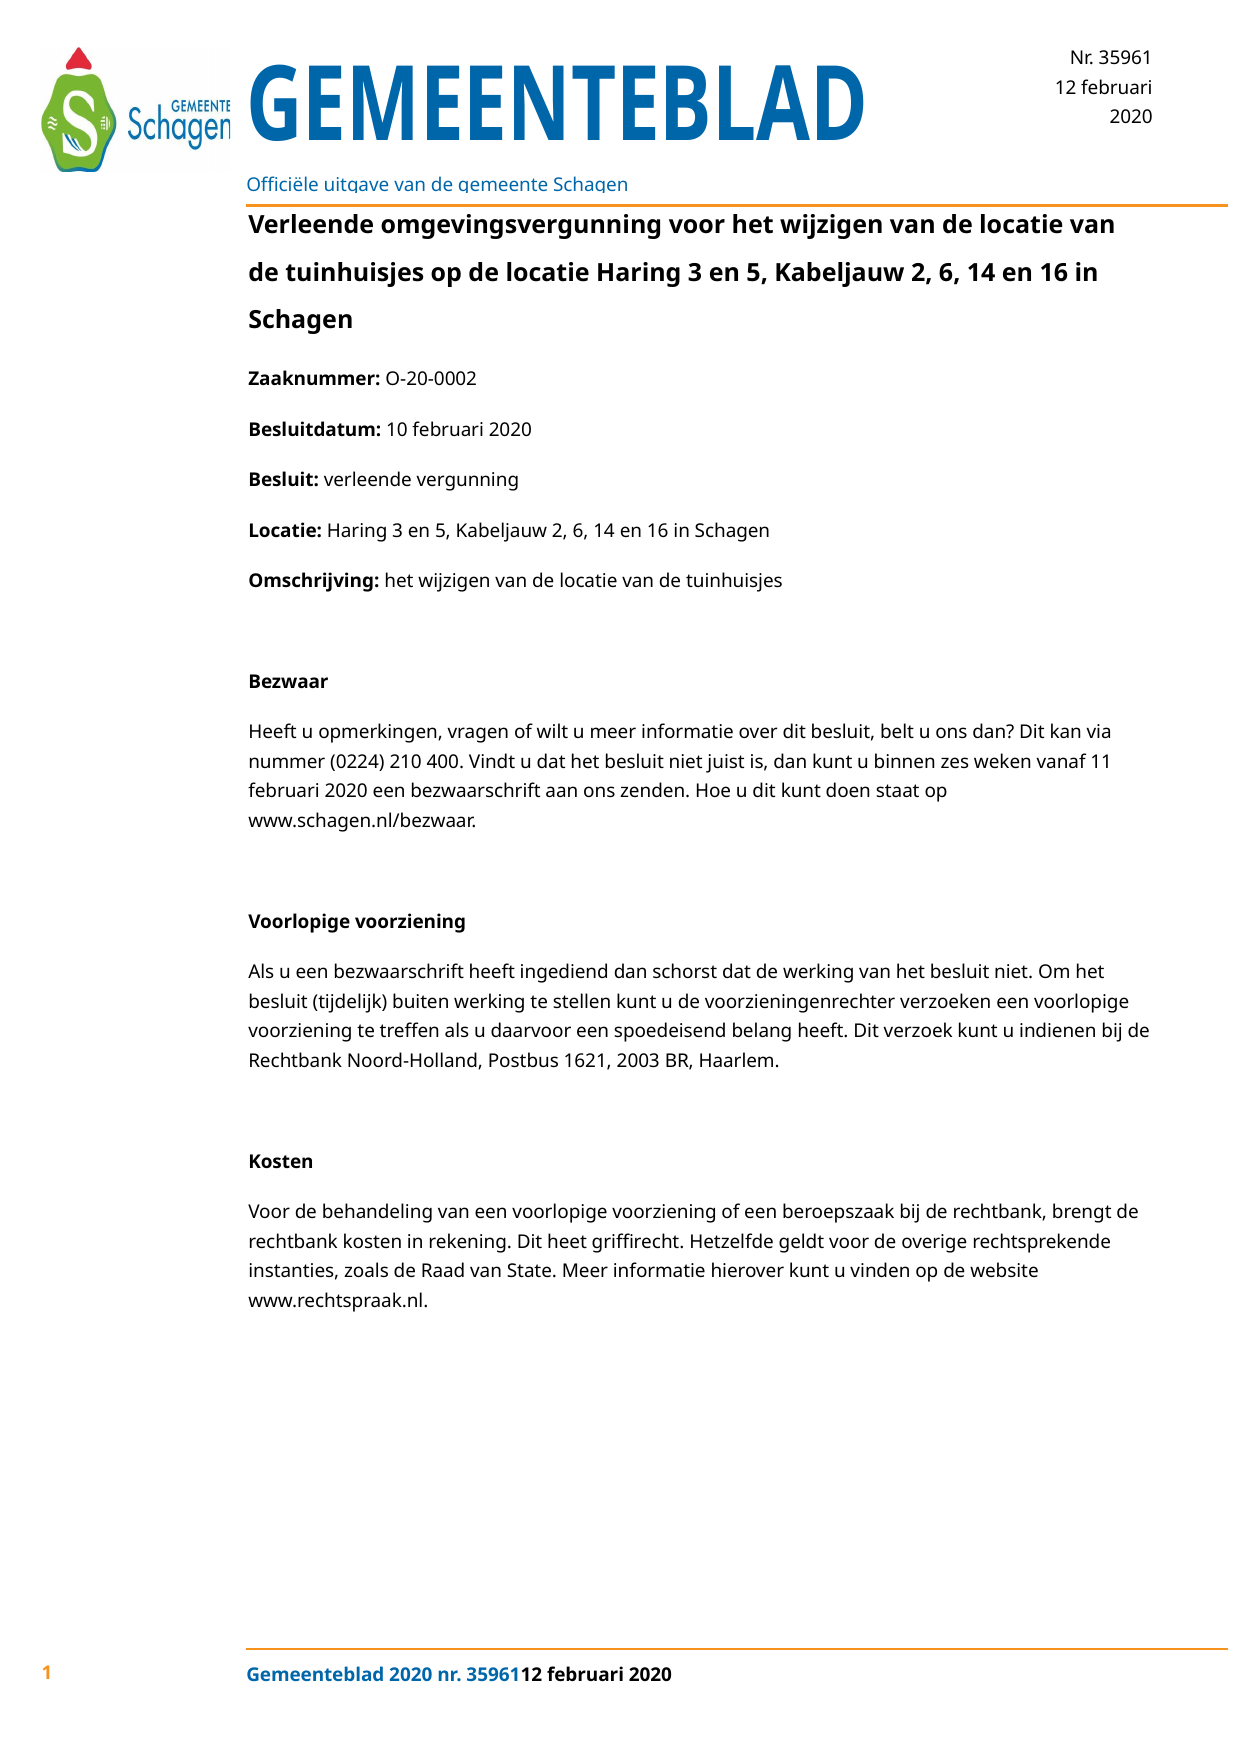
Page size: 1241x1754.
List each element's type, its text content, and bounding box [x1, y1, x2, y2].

text Bezwaar [248, 668, 1152, 694]
text Als u een bezwaarschrift heeft ingediend dan schorst dat de werking van het besluit niet. Om het besluit (tijdelijk) buiten werking te stellen kunt u de voorzieningenrechter verzoeken een voorlopige voorziening te treffen als u daarvoor een spoedeisend belang heeft. Dit verzoek kunt u indienen bij de Rechtbank Noord-Holland, Postbus 1621, 2003 BR, Haarlem. [248, 958, 1152, 1073]
text Heeft u opmerkingen, vragen of wilt u meer informatie over dit besluit, belt u ons dan? Dit kan via nummer (0224) 210 400. Vindt u dat het besluit niet juist is, dan kunt u binnen zes weken vanaf 11 februari 2020 een bezwaarschrift aan ons zenden. Hoe u dit kunt doen staat op www.schagen.nl/bezwaar. [248, 718, 1152, 833]
text Zaaknummer: O-20-0002 [248, 366, 1152, 391]
text Verleende omgevingsvergunning voor het wijzigen van de locatie van de tuinhuisjes op de locatie Haring 3 en 5, Kabeljauw 2, 6, 14 en 16 in Schagen [248, 207, 1152, 336]
text Besluit: verleende vergunning [248, 466, 1152, 492]
text Voor de behandeling van een voorlopige voorziening of een beroepszaak bij de rechtbank, brengt de rechtbank kosten in rekening. Dit heet griffirecht. Hetzelfde geldt voor de overige rechtsprekende instanties, zoals de Raad van State. Meer informatie hierover kunt u vinden op de website www.rechtspraak.nl. [248, 1198, 1152, 1313]
text Kosten [248, 1148, 1152, 1174]
text Omschrijving: het wijzigen van de locatie van de tuinhuisjes [248, 567, 1152, 593]
text Locatie: Haring 3 en 5, Kabeljauw 2, 6, 14 en 16 in Schagen [248, 517, 1152, 542]
picture [41, 47, 231, 172]
text Voorlopige voorziening [248, 908, 1152, 934]
text Besluitdatum: 10 februari 2020 [248, 416, 1152, 442]
